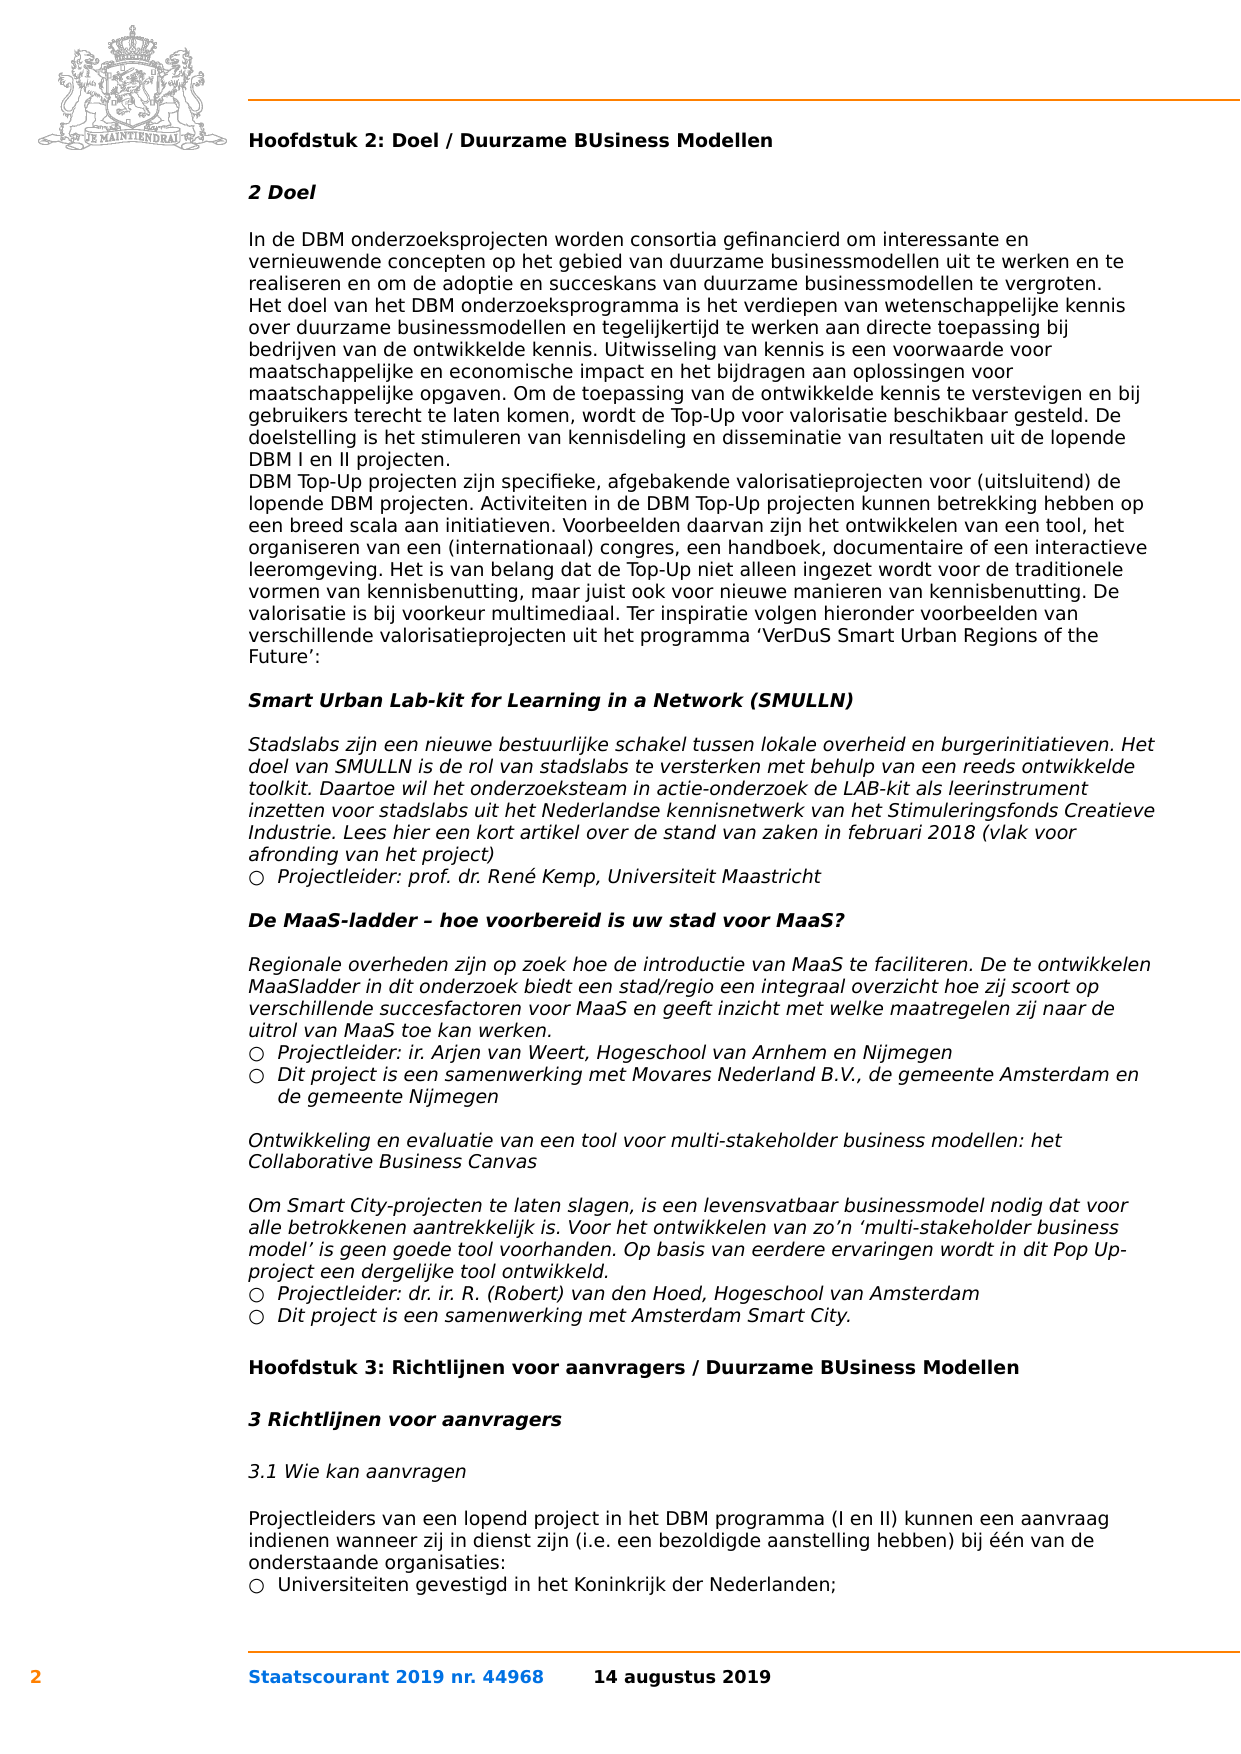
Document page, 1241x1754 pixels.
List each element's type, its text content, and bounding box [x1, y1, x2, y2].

text ○ Dit project is een samenwerking met Amsterdam Smart City. [248, 1305, 1163, 1327]
subtitle De MaaS-ladder – hoe voorbereid is uw stad voor MaaS? [248, 910, 1163, 932]
text ○ Universiteiten gevestigd in het Koninkrijk der Nederlanden; [248, 1574, 1163, 1596]
subtitle Hoofdstuk 3: Richtlijnen voor aanvragers / Duurzame BUsiness Modellen [248, 1357, 1163, 1379]
text ○ Projectleider: prof. dr. René Kemp, Universiteit Maastricht [248, 866, 1163, 888]
subtitle Smart Urban Lab-kit for Learning in a Network (SMULLN) [248, 690, 1163, 712]
text ○ Projectleider: dr. ir. R. (Robert) van den Hoed, Hogeschool van Amsterdam [248, 1283, 1163, 1305]
text ○ Projectleider: ir. Arjen van Weert, Hogeschool van Arnhem en Nijmegen [248, 1042, 1163, 1064]
text DBM Top-Up projecten zijn specifieke, afgebakende valorisatieprojecten voor (uitsluitend) de lopende DBM projecten. Activiteiten in de DBM Top-Up projecten kunnen betrekking hebben op een breed scala aan initiatieven. Voorbeelden daarvan zijn het ontwikkelen van een tool, het organiseren van een (internationaal) congres, een handboek, documentaire of een interactieve leeromgeving. Het is van belang dat de Top-Up niet alleen ingezet wordt voor de traditionele vormen van kennisbenutting, maar juist ook voor nieuwe manieren van kennisbenutting. De valorisatie is bij voorkeur multimediaal. Ter inspiratie volgen hieronder voorbeelden van verschillende valorisatieprojecten uit het programma ‘VerDuS Smart Urban Regions of the Future’: [248, 471, 1163, 668]
text Projectleiders van een lopend project in het DBM programma (I en II) kunnen een aanvraag indienen wanneer zij in dienst zijn (i.e. een bezoldigde aanstelling hebben) bij één van de onderstaande organisaties: [248, 1508, 1163, 1574]
subtitle 3.1 Wie kan aanvragen [248, 1461, 1163, 1483]
text Om Smart City-projecten te laten slagen, is een levensvatbaar businessmodel nodig dat voor alle betrokkenen aantrekkelijk is. Voor het ontwikkelen van zo’n ‘multi-stakeholder business model’ is geen goede tool voorhanden. Op basis van eerdere ervaringen wordt in dit Pop Up-project een dergelijke tool ontwikkeld. [248, 1195, 1163, 1283]
text ○ Dit project is een samenwerking met Movares Nederland B.V., de gemeente Amsterdam en de gemeente Nijmegen [248, 1064, 1163, 1108]
text In de DBM onderzoeksprojecten worden consortia gefinancierd om interessante en vernieuwende concepten op het gebied van duurzame businessmodellen uit te werken en te realiseren en om de adoptie en succeskans van duurzame businessmodellen te vergroten. [248, 229, 1163, 295]
text Het doel van het DBM onderzoeksprogramma is het verdiepen van wetenschappelijke kennis over duurzame businessmodellen en tegelijkertijd te werken aan directe toepassing bij bedrijven van de ontwikkelde kennis. Uitwisseling van kennis is een voorwaarde voor maatschappelijke en economische impact en het bijdragen aan oplossingen voor maatschappelijke opgaven. Om de toepassing van de ontwikkelde kennis te verstevigen en bij gebruikers terecht te laten komen, wordt de Top-Up voor valorisatie beschikbaar gesteld. De doelstelling is het stimuleren van kennisdeling en disseminatie van resultaten uit de lopende DBM I en II projecten. [248, 295, 1163, 471]
subtitle Hoofdstuk 2: Doel / Duurzame BUsiness Modellen [248, 130, 1163, 152]
subtitle Ontwikkeling en evaluatie van een tool voor multi-stakeholder business modellen: het Collaborative Business Canvas [248, 1129, 1163, 1173]
text Regionale overheden zijn op zoek hoe de introductie van MaaS te faciliteren. De te ontwikkelen MaaSladder in dit onderzoek biedt een stad/regio een integraal overzicht hoe zij scoort op verschillende succesfactoren voor MaaS en geeft inzicht met welke maatregelen zij naar de uitrol van MaaS toe kan werken. [248, 954, 1163, 1042]
subtitle 3 Richtlijnen voor aanvragers [248, 1409, 1163, 1431]
text Stadslabs zijn een nieuwe bestuurlijke schakel tussen lokale overheid en burgerinitiatieven. Het doel van SMULLN is de rol van stadslabs te versterken met behulp van een reeds ontwikkelde toolkit. Daartoe wil het onderzoeksteam in actie-onderzoek de LAB-kit als leerinstrument inzetten voor stadslabs uit het Nederlandse kennisnetwerk van het Stimuleringsfonds Creatieve Industrie. Lees hier een kort artikel over de stand van zaken in februari 2018 (vlak voor afronding van het project) [248, 734, 1163, 866]
picture [38, 25, 227, 150]
subtitle 2 Doel [248, 182, 1163, 204]
